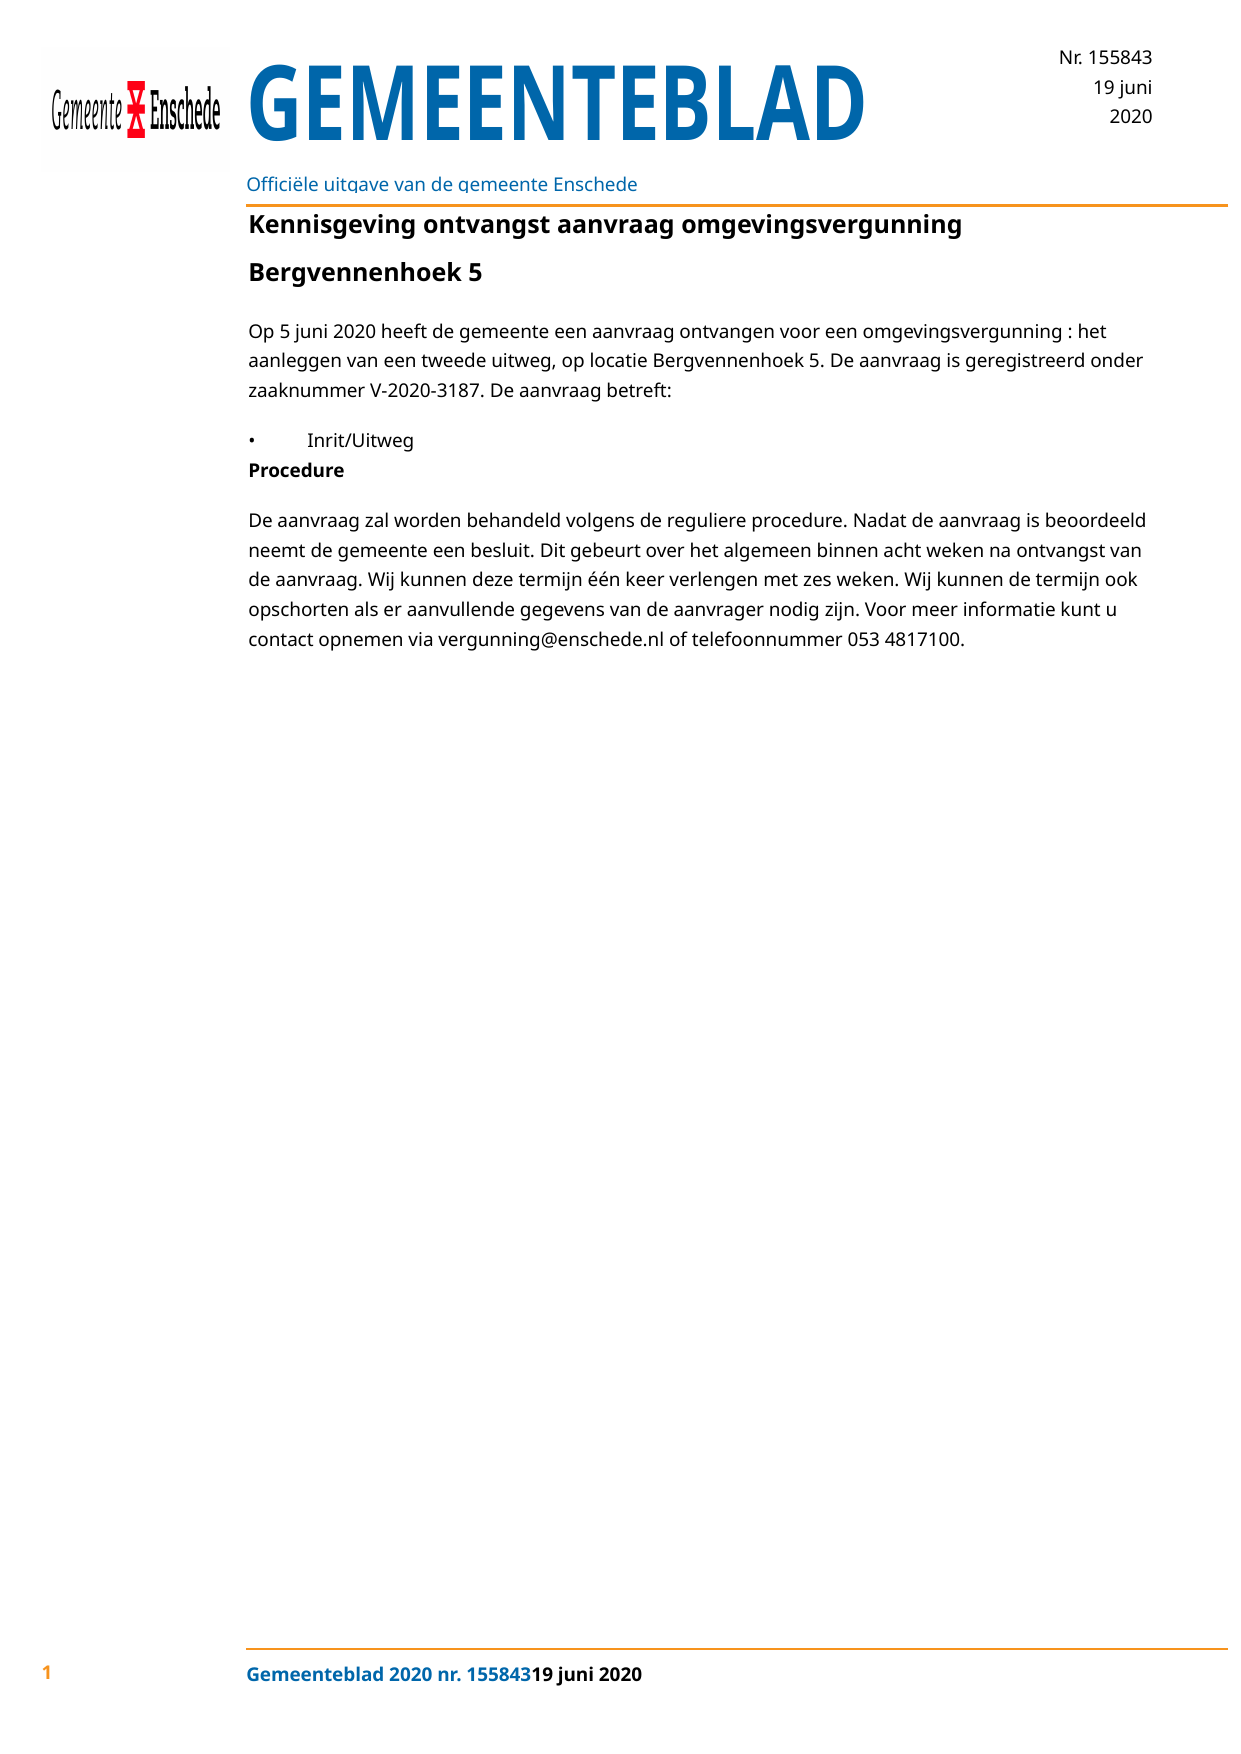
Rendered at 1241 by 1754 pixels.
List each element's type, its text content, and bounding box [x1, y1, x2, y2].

picture [41, 47, 231, 172]
text De aanvraag zal worden behandeld volgens de reguliere procedure. Nadat de aanvraag is beoordeeld neemt de gemeente een besluit. Dit gebeurt over het algemeen binnen acht weken na ontvangst van de aanvraag. Wij kunnen deze termijn één keer verlengen met zes weken. Wij kunnen de termijn ook opschorten als er aanvullende gegevens van de aanvrager nodig zijn. Voor meer informatie kunt u contact opnemen via vergunning@enschede.nl of telefoonnummer 053 4817100. [248, 507, 1152, 652]
text Kennisgeving ontvangst aanvraag omgevingsvergunning Bergvennenhoek 5 [248, 207, 1152, 288]
text Procedure [248, 457, 1152, 483]
text Op 5 juni 2020 heeft de gemeente een aanvraag ontvangen voor een omgevingsvergunning : het aanleggen van een tweede uitweg, op locatie Bergvennenhoek 5. De aanvraag is geregistreerd onder zaaknummer V-2020-3187. De aanvraag betreft: [248, 318, 1152, 403]
list Inrit/Uitweg [248, 427, 1152, 453]
